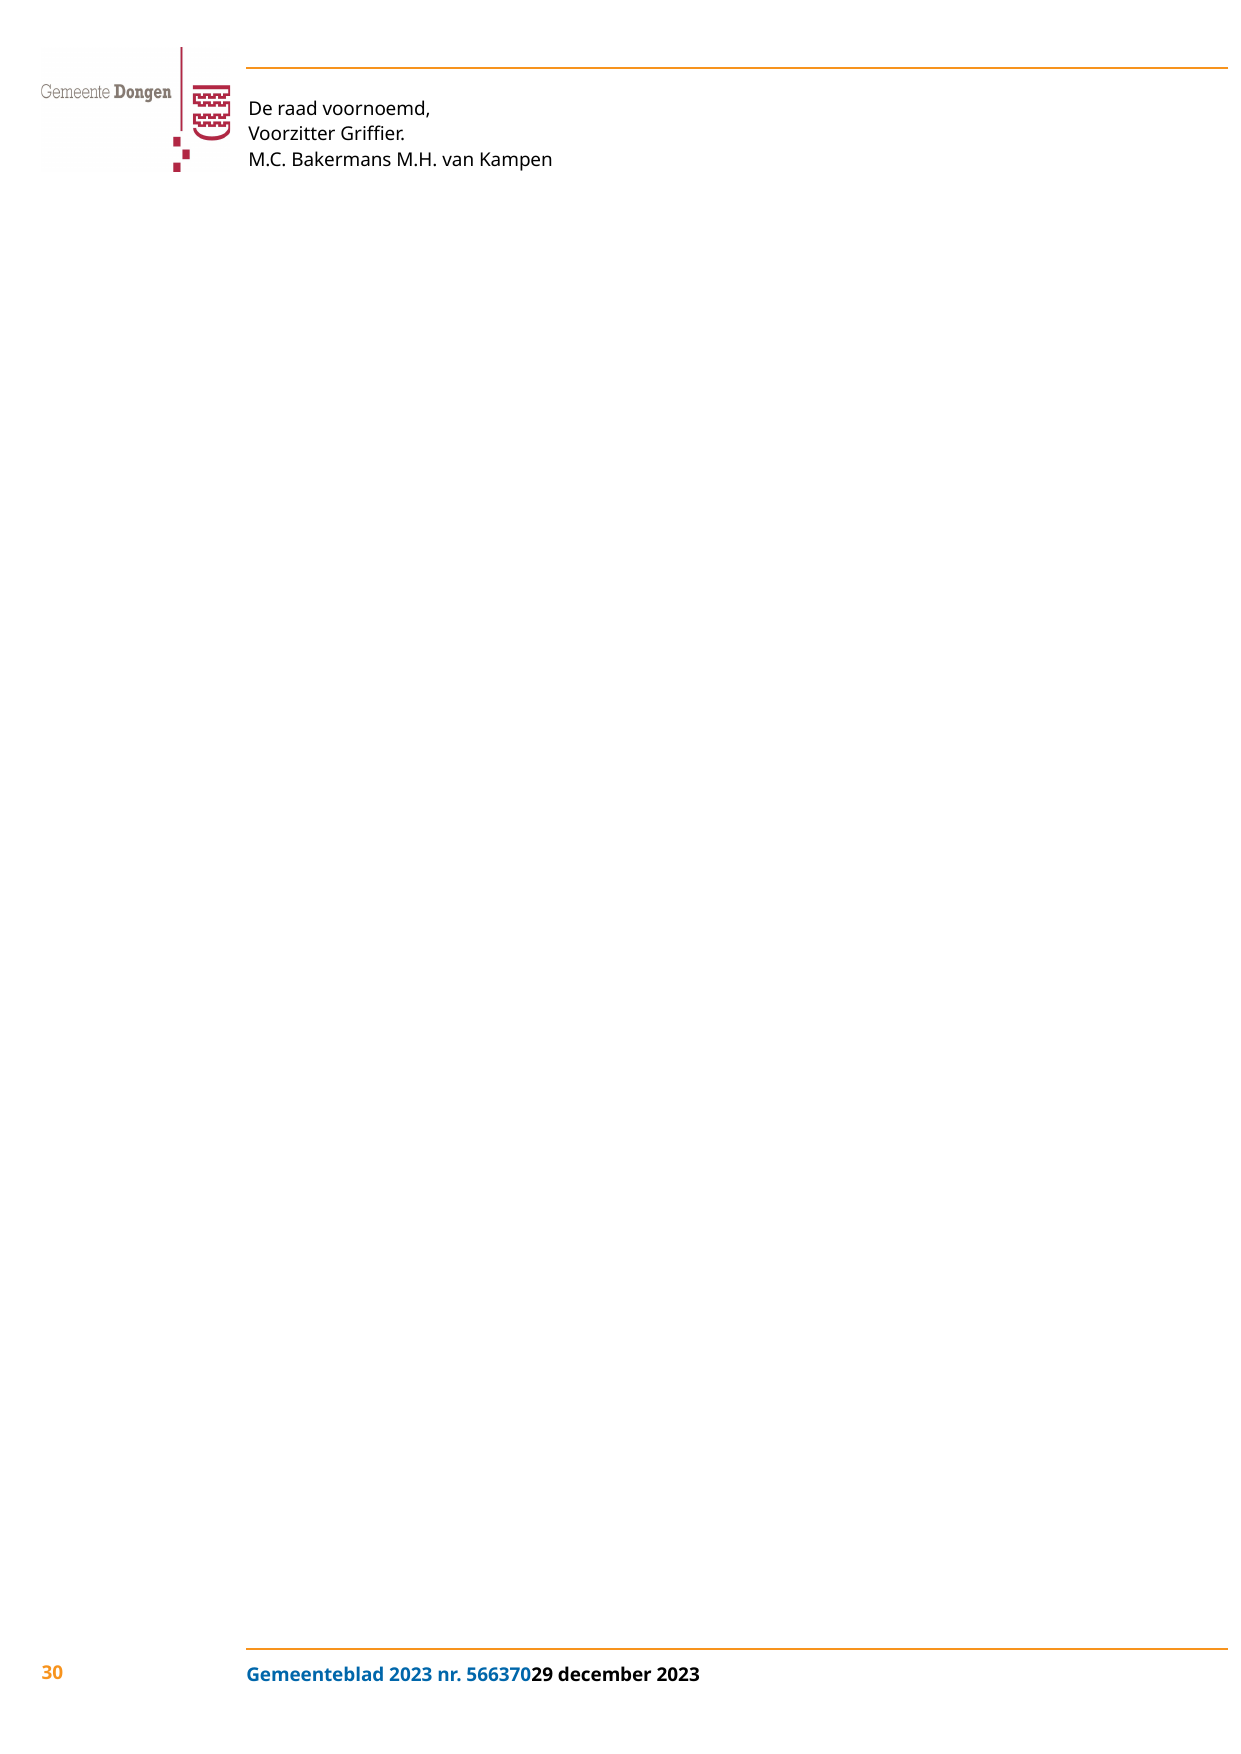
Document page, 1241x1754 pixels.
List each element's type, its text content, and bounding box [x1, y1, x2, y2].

text De raad voornoemd, [248, 95, 1152, 121]
text Voorzitter Griffier. [248, 121, 1152, 146]
text M.C. Bakermans M.H. van Kampen [248, 146, 1152, 172]
picture [41, 47, 231, 172]
